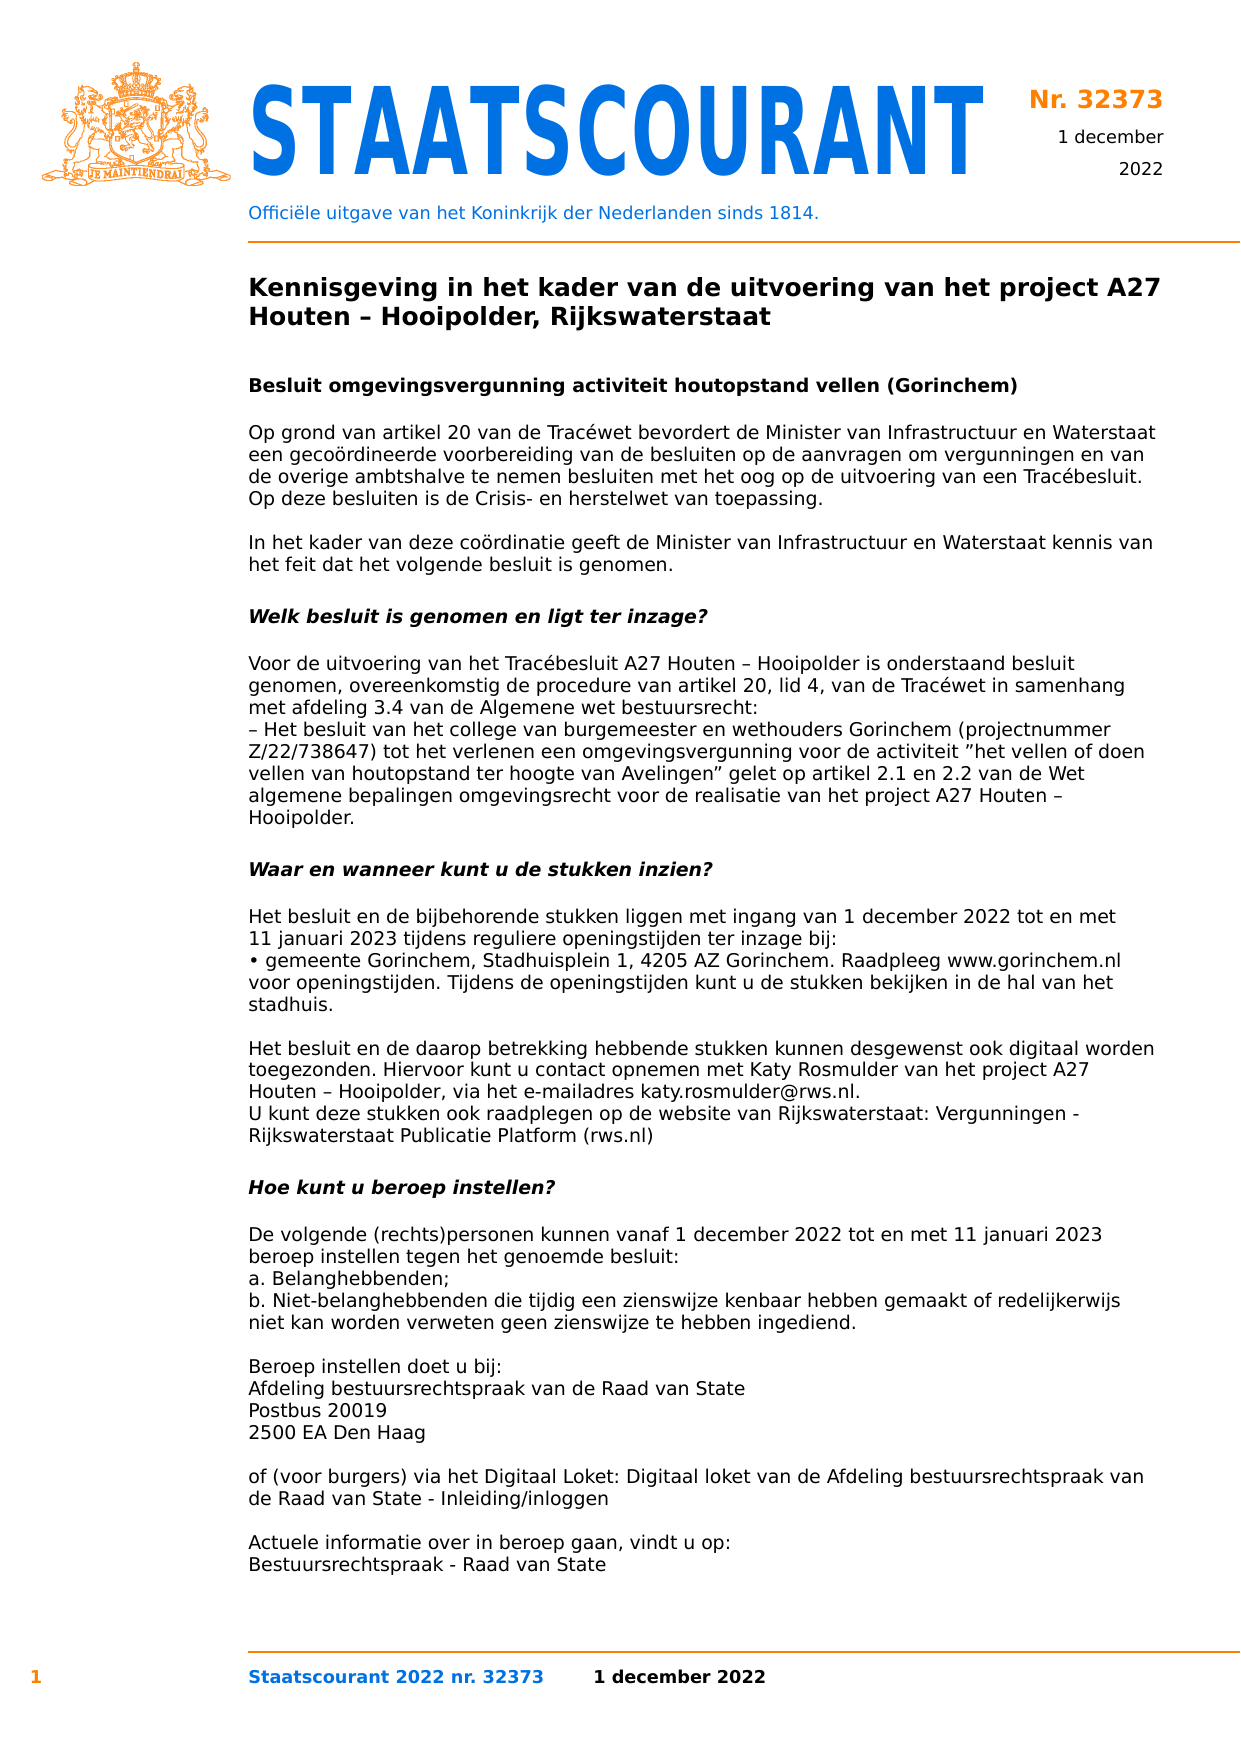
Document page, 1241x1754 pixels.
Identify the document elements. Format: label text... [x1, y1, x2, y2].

text b. Niet-belanghebbenden die tijdig een zienswijze kenbaar hebben gemaakt of redelijkerwijs niet kan worden verweten geen zienswijze te hebben ingediend. [248, 1290, 1163, 1334]
text – Het besluit van het college van burgemeester en wethouders Gorinchem (projectnummer Z/22/738647) tot het verlenen een omgevingsvergunning voor de activiteit ”het vellen of doen vellen van houtopstand ter hoogte van Avelingen” gelet op artikel 2.1 en 2.2 van de Wet algemene bepalingen omgevingsrecht voor de realisatie van het project A27 Houten – Hooipolder. [248, 719, 1163, 829]
text In het kader van deze coördinatie geeft de Minister van Infrastructuur en Waterstaat kennis van het feit dat het volgende besluit is genomen. [248, 532, 1163, 576]
text • gemeente Gorinchem, Stadhuisplein 1, 4205 AZ Gorinchem. Raadpleeg www.gorinchem.nl voor openingstijden. Tijdens de openingstijden kunt u de stukken bekijken in de hal van het stadhuis. [248, 949, 1163, 1016]
table_header Nr. 32373 [998, 62, 1240, 121]
text Beroep instellen doet u bij: [248, 1356, 1163, 1378]
subtitle Hoe kunt u beroep instellen? [248, 1177, 1163, 1199]
text De volgende (rechts)personen kunnen vanaf 1 december 2022 tot en met 11 januari 2023 beroep instellen tegen het genoemde besluit: [248, 1224, 1163, 1268]
subtitle Kennisgeving in het kader van de uitvoering van het project A27 Houten – Hooipolder, Rijkswaterstaat [248, 273, 1163, 331]
text Afdeling bestuursrechtspraak van de Raad van State [248, 1378, 1163, 1400]
table_cell Officiële uitgave van het Koninkrijk der Nederlanden sinds 1814. [248, 203, 1240, 241]
text Bestuursrechtspraak - Raad van State [248, 1554, 1163, 1576]
text Voor de uitvoering van het Tracébesluit A27 Houten – Hooipolder is onderstaand besluit genomen, overeenkomstig de procedure van artikel 20, lid 4, van de Tracéwet in samenhang met afdeling 3.4 van de Algemene wet bestuursrecht: [248, 653, 1163, 719]
text Het besluit en de bijbehorende stukken liggen met ingang van 1 december 2022 tot en met 11 januari 2023 tijdens reguliere openingstijden ter inzage bij: [248, 906, 1163, 949]
text 2500 EA Den Haag [248, 1422, 1163, 1444]
text a. Belanghebbenden; [248, 1268, 1163, 1290]
picture [41, 62, 231, 186]
text Op grond van artikel 20 van de Tracéwet bevordert de Minister van Infrastructuur en Waterstaat een gecoördineerde voorbereiding van de besluiten op de aanvragen om vergunningen en van de overige ambtshalve te nemen besluiten met het oog op de uitvoering van een Tracébesluit. Op deze besluiten is de Crisis- en herstelwet van toepassing. [248, 422, 1163, 510]
table_cell 1 december [998, 121, 1240, 153]
table_header STAATSCOURANT [248, 62, 998, 203]
text Postbus 20019 [248, 1400, 1163, 1422]
subtitle Besluit omgevingsvergunning activiteit houtopstand vellen (Gorinchem) [248, 375, 1163, 397]
text Actuele informatie over in beroep gaan, vindt u op: [248, 1532, 1163, 1554]
text Het besluit en de daarop betrekking hebbende stukken kunnen desgewenst ook digitaal worden toegezonden. Hiervoor kunt u contact opnemen met Katy Rosmulder van het project A27 Houten – Hooipolder, via het e-mailadres katy.rosmulder@rws.nl. [248, 1037, 1163, 1103]
subtitle Waar en wanneer kunt u de stukken inzien? [248, 859, 1163, 881]
table_header [25, 62, 248, 241]
text U kunt deze stukken ook raadplegen op de website van Rijkswaterstaat: Vergunningen - Rijkswaterstaat Publicatie Platform (rws.nl) [248, 1103, 1163, 1147]
subtitle Welk besluit is genomen en ligt ter inzage? [248, 606, 1163, 628]
text of (voor burgers) via het Digitaal Loket: Digitaal loket van de Afdeling bestuursrechtspraak van de Raad van State - Inleiding/inloggen [248, 1466, 1163, 1510]
table_cell 2022 [998, 153, 1240, 203]
